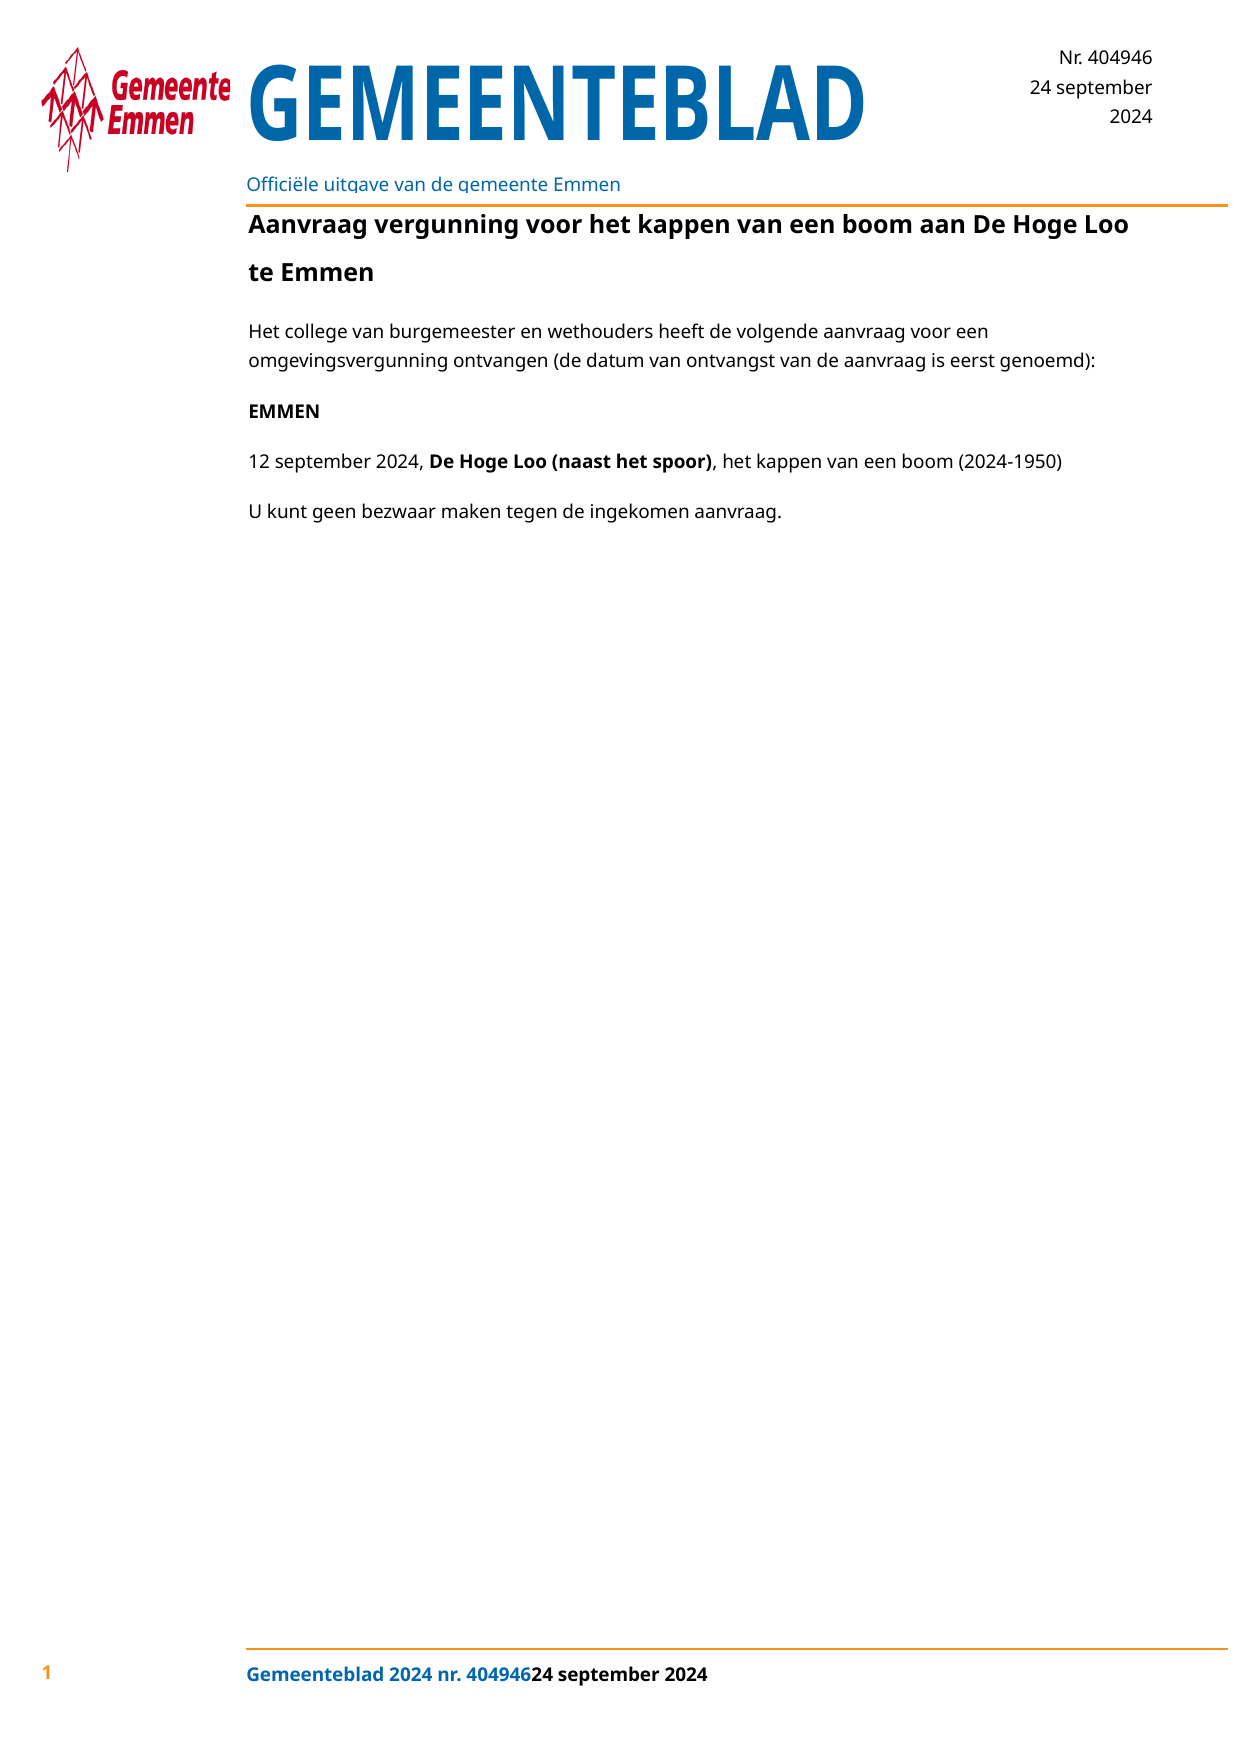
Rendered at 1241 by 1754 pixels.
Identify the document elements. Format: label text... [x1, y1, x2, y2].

text Aanvraag vergunning voor het kappen van een boom aan De Hoge Loo te Emmen [248, 207, 1152, 288]
text Het college van burgemeester en wethouders heeft de volgende aanvraag voor een omgevingsvergunning ontvangen (de datum van ontvangst van de aanvraag is eerst genoemd): [248, 318, 1152, 373]
picture [41, 47, 231, 172]
text 12 september 2024, De Hoge Loo (naast het spoor), het kappen van een boom (2024-1950) [248, 448, 1152, 474]
text U kunt geen bezwaar maken tegen de ingekomen aanvraag. [248, 499, 1152, 524]
text EMMEN [248, 398, 1152, 424]
